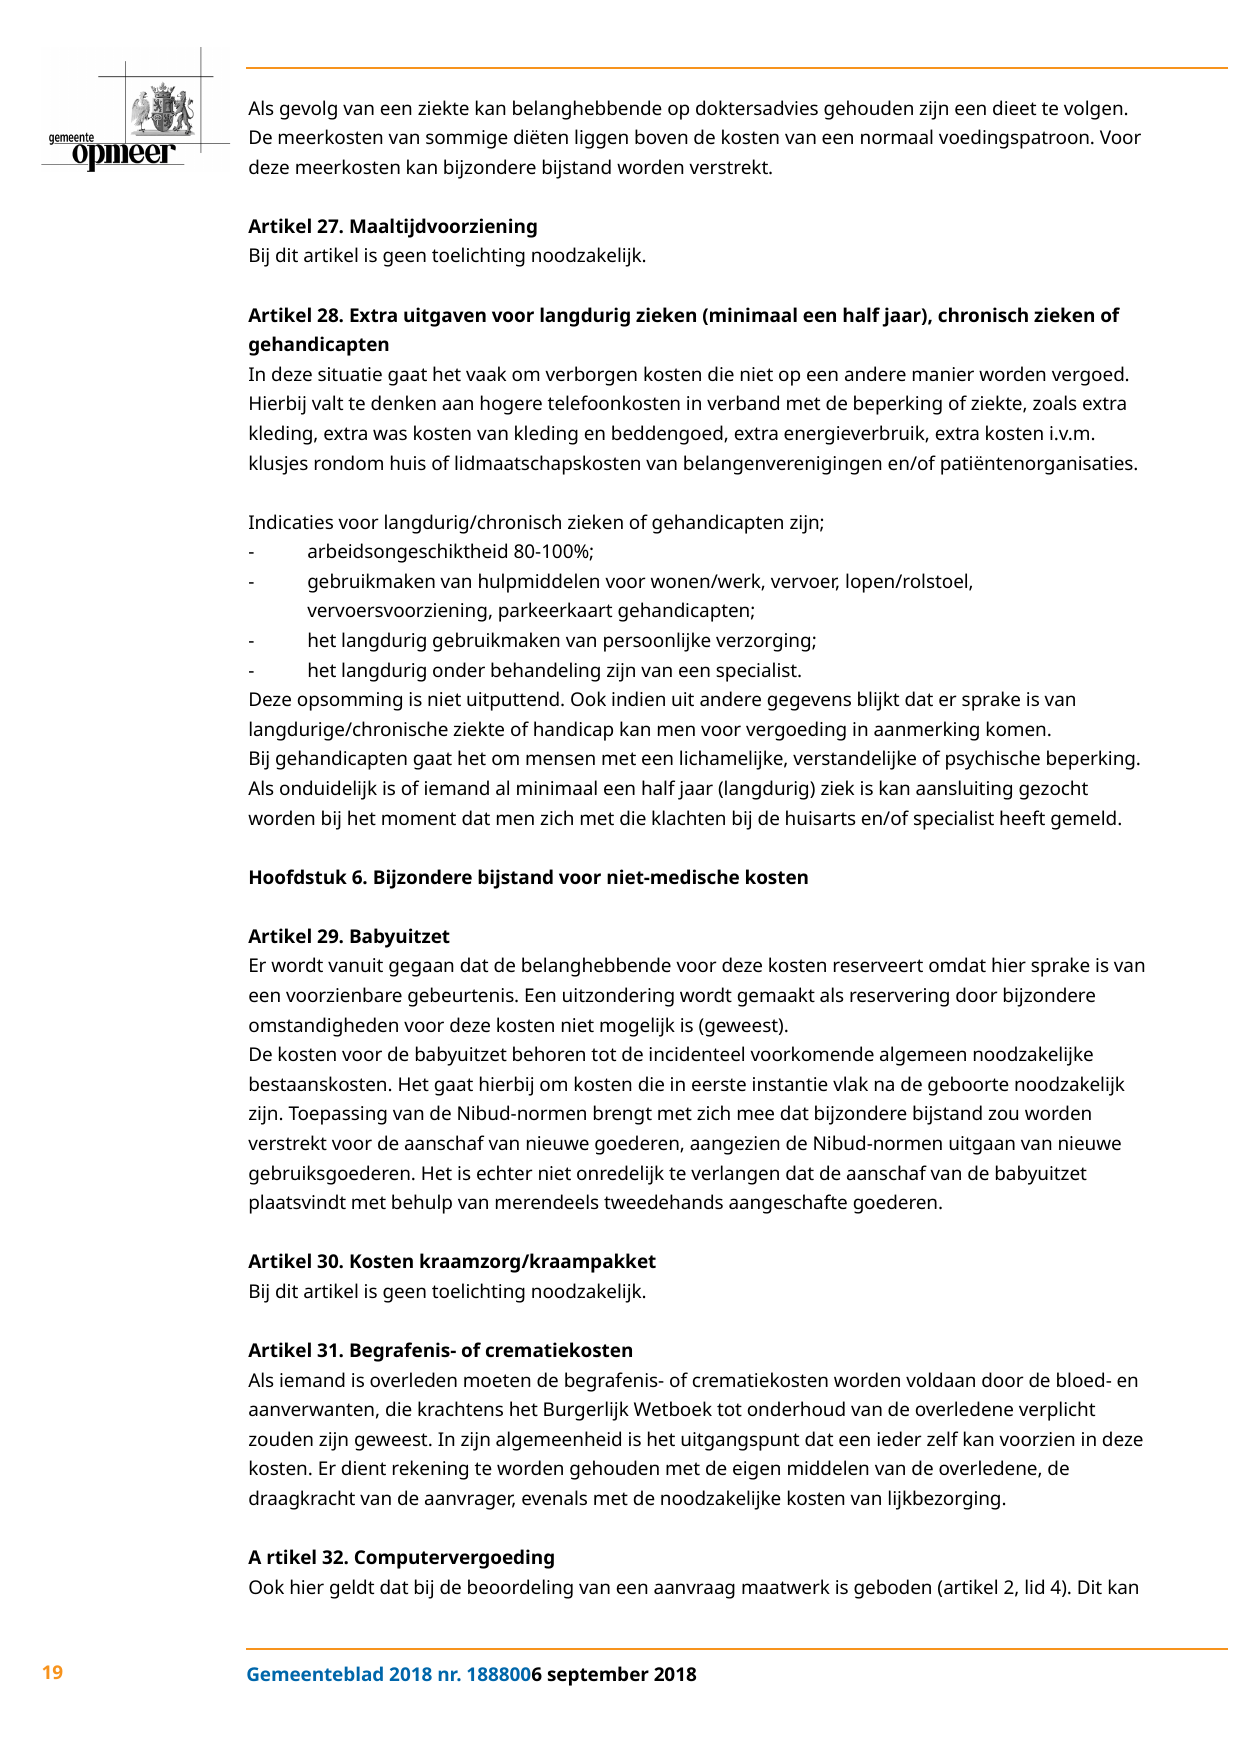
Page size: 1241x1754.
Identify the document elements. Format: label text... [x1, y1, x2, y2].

list het langdurig gebruikmaken van persoonlijke verzorging; [248, 627, 1152, 653]
text Artikel 31. Begrafenis- of crematiekosten [248, 1337, 1152, 1363]
text Indicaties voor langdurig/chronisch zieken of gehandicapten zijn; [248, 509, 1152, 535]
text Er wordt vanuit gegaan dat de belanghebbende voor deze kosten reserveert omdat hier sprake is van een voorzienbare gebeurtenis. Een uitzondering wordt gemaakt als reservering door bijzondere omstandigheden voor deze kosten niet mogelijk is (geweest). [248, 953, 1152, 1038]
text Als gevolg van een ziekte kan belanghebbende op doktersadvies gehouden zijn een dieet te volgen. De meerkosten van sommige diëten liggen boven de kosten van een normaal voedingspatroon. Voor deze meerkosten kan bijzondere bijstand worden verstrekt. [248, 95, 1152, 180]
text Als iemand is overleden moeten de begrafenis- of crematiekosten worden voldaan door de bloed- en aanverwanten, die krachtens het Burgerlijk Wetboek tot onderhoud van de overledene verplicht zouden zijn geweest. In zijn algemeenheid is het uitgangspunt dat een ieder zelf kan voorzien in deze kosten. Er dient rekening te worden gehouden met de eigen middelen van de overledene, de draagkracht van de aanvrager, evenals met de noodzakelijke kosten van lijkbezorging. [248, 1367, 1152, 1511]
text Bij dit artikel is geen toelichting noodzakelijk. [248, 1278, 1152, 1304]
text Artikel 28. Extra uitgaven voor langdurig zieken (minimaal een half jaar), chronisch zieken of gehandicapten [248, 302, 1152, 357]
list gebruikmaken van hulpmiddelen voor wonen/werk, vervoer, lopen/rolstoel, vervoersvoorziening, parkeerkaart gehandicapten; [248, 568, 1152, 623]
text Bij gehandicapten gaat het om mensen met een lichamelijke, verstandelijke of psychische beperking. [248, 746, 1152, 771]
picture [41, 47, 231, 172]
list het langdurig onder behandeling zijn van een specialist. [248, 657, 1152, 683]
text Als onduidelijk is of iemand al minimaal een half jaar (langdurig) ziek is kan aansluiting gezocht worden bij het moment dat men zich met die klachten bij de huisarts en/of specialist heeft gemeld. [248, 775, 1152, 831]
text Artikel 30. Kosten kraamzorg/kraampakket [248, 1248, 1152, 1274]
text Hoofdstuk 6. Bijzondere bijstand voor niet-medische kosten [248, 864, 1152, 890]
text A rtikel 32. Computervergoeding [248, 1544, 1152, 1570]
text Artikel 29. Babyuitzet [248, 923, 1152, 949]
list arbeidsongeschiktheid 80-100%; [248, 538, 1152, 564]
text Deze opsomming is niet uitputtend. Ook indien uit andere gegevens blijkt dat er sprake is van langdurige/chronische ziekte of handicap kan men voor vergoeding in aanmerking komen. [248, 686, 1152, 742]
text Ook hier geldt dat bij de beoordeling van een aanvraag maatwerk is geboden (artikel 2, lid 4). Dit kan [248, 1574, 1152, 1600]
text In deze situatie gaat het vaak om verborgen kosten die niet op een andere manier worden vergoed. Hierbij valt te denken aan hogere telefoonkosten in verband met de beperking of ziekte, zoals extra kleding, extra was kosten van kleding en beddengoed, extra energieverbruik, extra kosten i.v.m. klusjes rondom huis of lidmaatschapskosten van belangenverenigingen en/of patiëntenorganisaties. [248, 361, 1152, 476]
text De kosten voor de babyuitzet behoren tot de incidenteel voorkomende algemeen noodzakelijke bestaanskosten. Het gaat hierbij om kosten die in eerste instantie vlak na de geboorte noodzakelijk zijn. Toepassing van de Nibud-normen brengt met zich mee dat bijzondere bijstand zou worden verstrekt voor de aanschaf van nieuwe goederen, aangezien de Nibud-normen uitgaan van nieuwe gebruiksgoederen. Het is echter niet onredelijk te verlangen dat de aanschaf van de babyuitzet plaatsvindt met behulp van merendeels tweedehands aangeschafte goederen. [248, 1041, 1152, 1215]
text Bij dit artikel is geen toelichting noodzakelijk. [248, 243, 1152, 268]
text Artikel 27. Maaltijdvoorziening [248, 213, 1152, 239]
